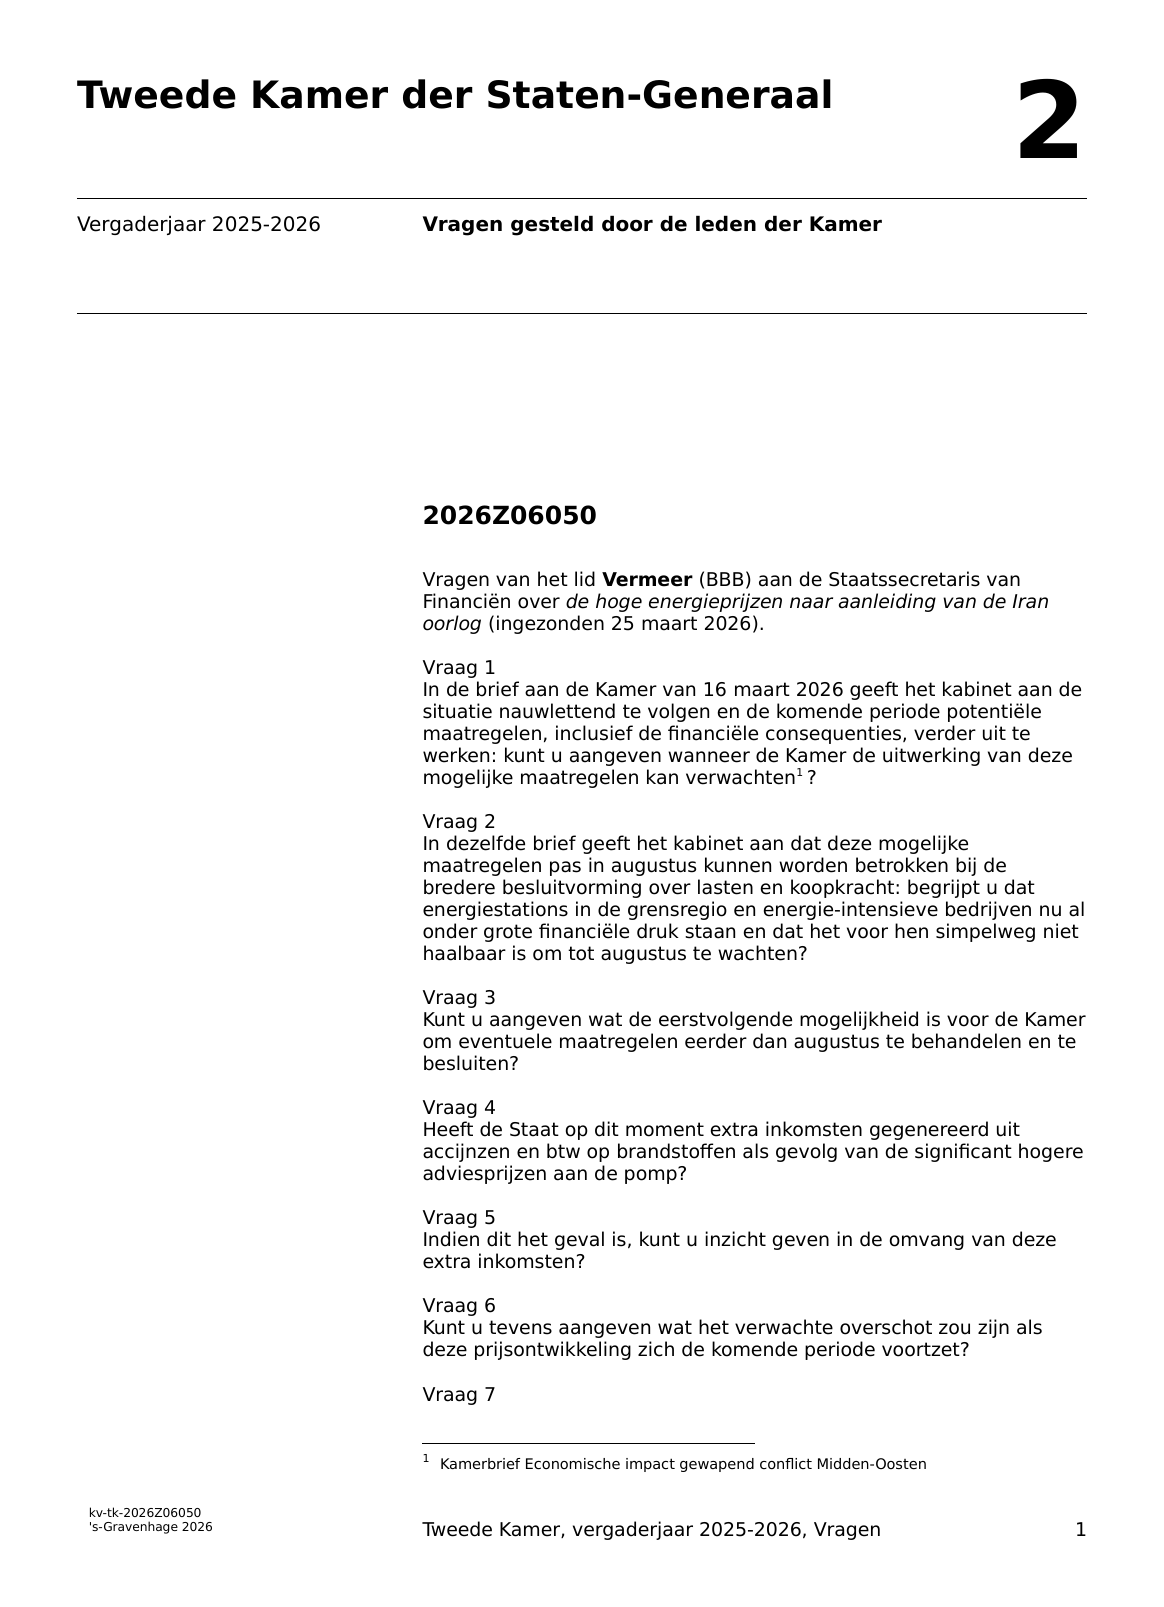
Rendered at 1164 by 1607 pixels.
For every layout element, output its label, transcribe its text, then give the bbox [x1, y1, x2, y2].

text Vragen van het lid Vermeer (BBB) aan de Staatssecretaris van Financiën over de hoge energieprijzen naar aanleiding van de Iran oorlog (ingezonden 25 maart 2026). [422, 569, 1087, 635]
text Vraag 2 [422, 811, 1087, 833]
text 's-Gravenhage 2026 [88, 1520, 323, 1534]
text Vraag 5 [422, 1207, 1087, 1229]
text Vraag 6 [422, 1295, 1087, 1317]
text Vraag 3 [422, 987, 1087, 1009]
text Heeft de Staat op dit moment extra inkomsten gegenereerd uit accijnzen en btw op brandstoffen als gevolg van de significant hogere adviesprijzen aan de pomp? [422, 1119, 1087, 1185]
text Vraag 1 [422, 657, 1087, 679]
table_cell Vergaderjaar 2025-2026 [77, 199, 422, 313]
text Kunt u tevens aangeven wat het verwachte overschot zou zijn als deze prijsontwikkeling zich de komende periode voortzet? [422, 1317, 1087, 1361]
table_header Tweede Kamer der Staten-Generaal [77, 59, 886, 198]
table_cell Vragen gesteld door de leden der Kamer [422, 199, 1087, 313]
table_header 2 [886, 59, 1087, 198]
text Vraag 7 [422, 1383, 1087, 1405]
text 2026Z06050 [422, 501, 1087, 531]
text Kunt u aangeven wat de eerstvolgende mogelijkheid is voor de Kamer om eventuele maatregelen eerder dan augustus te behandelen en te besluiten? [422, 1009, 1087, 1075]
text In dezelfde brief geeft het kabinet aan dat deze mogelijke maatregelen pas in augustus kunnen worden betrokken bij de bredere besluitvorming over lasten en koopkracht: begrijpt u dat energiestations in de grensregio en energie-intensieve bedrijven nu al onder grote financiële druk staan en dat het voor hen simpelweg niet haalbaar is om tot augustus te wachten? [422, 833, 1087, 965]
text Kamerbrief Economische impact gewapend conflict Midden-Oosten [422, 1452, 1087, 1474]
text kv-tk-2026Z06050 [88, 1506, 323, 1520]
text In de brief aan de Kamer van 16 maart 2026 geeft het kabinet aan de situatie nauwlettend te volgen en de komende periode potentiële maatregelen, inclusief de financiële consequenties, verder uit te werken: kunt u aangeven wanneer de Kamer de uitwerking van deze mogelijke maatregelen kan verwachten? [422, 679, 1087, 789]
text Vraag 4 [422, 1097, 1087, 1119]
text Indien dit het geval is, kunt u inzicht geven in de omvang van deze extra inkomsten? [422, 1229, 1087, 1273]
